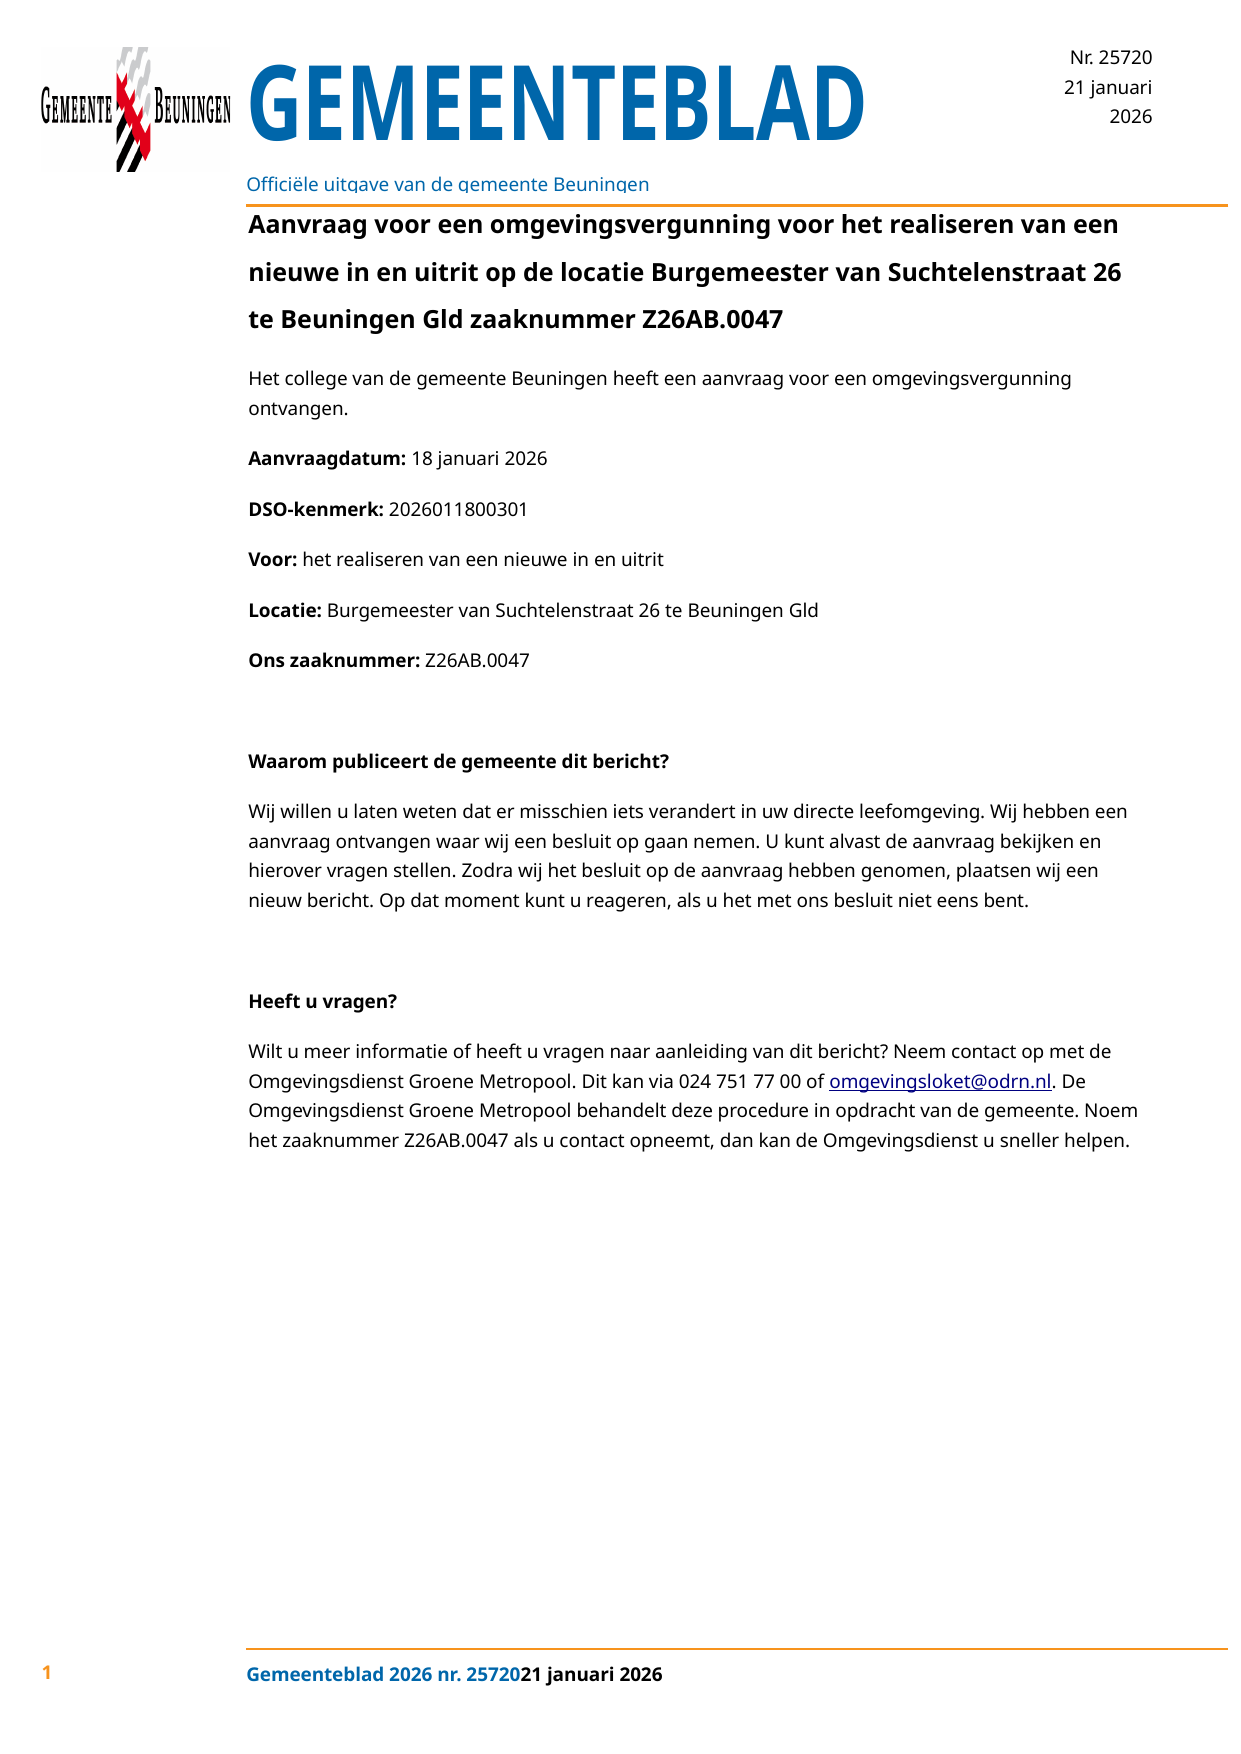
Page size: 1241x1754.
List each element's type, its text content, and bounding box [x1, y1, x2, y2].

text Aanvraag voor een omgevingsvergunning voor het realiseren van een nieuwe in en uitrit op de locatie Burgemeester van Suchtelenstraat 26 te Beuningen Gld zaaknummer Z26AB.0047 [248, 207, 1152, 336]
picture [41, 47, 231, 172]
text Het college van de gemeente Beuningen heeft een aanvraag voor een omgevingsvergunning ontvangen. [248, 366, 1152, 421]
text Ons zaaknummer: Z26AB.0047 [248, 647, 1152, 673]
text Wilt u meer informatie of heeft u vragen naar aanleiding van dit bericht? Neem contact op met de Omgevingsdienst Groene Metropool. Dit kan via 024 751 77 00 of omgevingsloket@odrn.nl. De Omgevingsdienst Groene Metropool behandelt deze procedure in opdracht van de gemeente. Noem het zaaknummer Z26AB.0047 als u contact opneemt, dan kan de Omgevingsdienst u sneller helpen. [248, 1038, 1152, 1153]
text Voor: het realiseren van een nieuwe in en uitrit [248, 546, 1152, 572]
text Wij willen u laten weten dat er misschien iets verandert in uw directe leefomgeving. Wij hebben een aanvraag ontvangen waar wij een besluit op gaan nemen. U kunt alvast de aanvraag bekijken en hierover vragen stellen. Zodra wij het besluit op de aanvraag hebben genomen, plaatsen wij een nieuw bericht. Op dat moment kunt u reageren, als u het met ons besluit niet eens bent. [248, 798, 1152, 913]
text DSO-kenmerk: 2026011800301 [248, 496, 1152, 522]
text Aanvraagdatum: 18 januari 2026 [248, 446, 1152, 471]
text Waarom publiceert de gemeente dit bericht? [248, 748, 1152, 774]
text Locatie: Burgemeester van Suchtelenstraat 26 te Beuningen Gld [248, 597, 1152, 622]
text Heeft u vragen? [248, 988, 1152, 1014]
